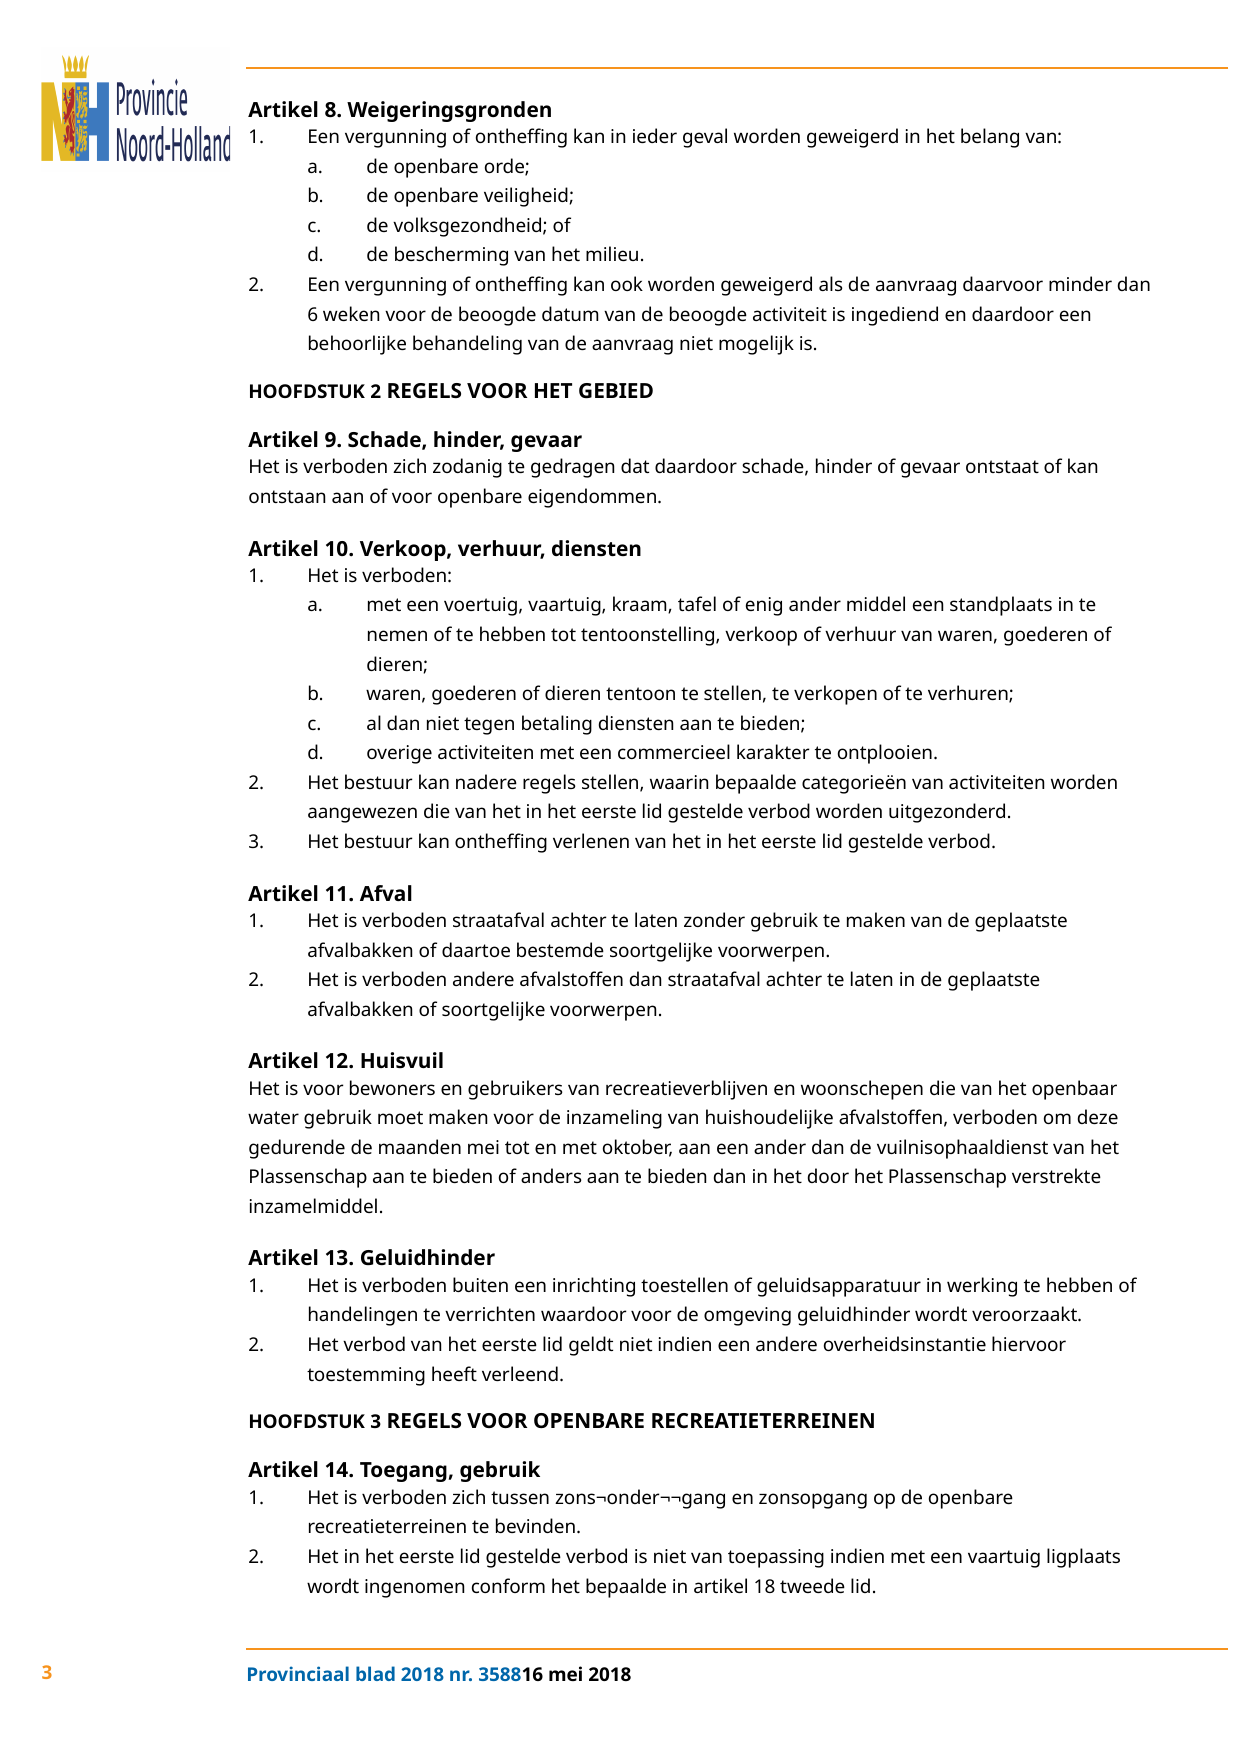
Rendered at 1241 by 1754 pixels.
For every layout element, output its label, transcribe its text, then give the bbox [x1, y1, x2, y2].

list Het verbod van het eerste lid geldt niet indien een andere overheidsinstantie hiervoor toestemming heeft verleend. [248, 1331, 1152, 1386]
list Het is verboden zich tussen zons¬onder¬¬gang en zonsopgang op de openbare recreatieterreinen te bevinden. [248, 1484, 1152, 1539]
list Het bestuur kan ontheffing verlenen van het in het eerste lid gestelde verbod. [248, 828, 1152, 854]
list Het is verboden straatafval achter te laten zonder gebruik te maken van de geplaatste afvalbakken of daartoe bestemde soortgelijke voorwerpen. [248, 907, 1152, 962]
list de bescherming van het milieu. [307, 242, 1152, 267]
picture [41, 47, 231, 172]
list Een vergunning of ontheffing kan in ieder geval worden geweigerd in het belang van: [248, 123, 1152, 149]
text Artikel 13. Geluidhinder [248, 1243, 1152, 1272]
list waren, goederen of dieren tentoon te stellen, te verkopen of te verhuren; [307, 680, 1152, 706]
list de volksgezondheid; of [307, 212, 1152, 238]
list Het is verboden buiten een inrichting toestellen of geluidsapparatuur in werking te hebben of handelingen te verrichten waardoor voor de omgeving geluidhinder wordt veroorzaakt. [248, 1272, 1152, 1327]
text HOOFDSTUK 3 REGELS VOOR OPENBARE RECREATIETERREINEN [248, 1406, 1152, 1435]
text HOOFDSTUK 2 REGELS VOOR HET GEBIED [248, 376, 1152, 404]
list de openbare veiligheid; [307, 182, 1152, 208]
list de openbare orde; [307, 153, 1152, 178]
list Het is verboden: [248, 562, 1152, 588]
list Het is verboden andere afvalstoffen dan straatafval achter te laten in de geplaatste afvalbakken of soortgelijke voorwerpen. [248, 966, 1152, 1022]
list Het in het eerste lid gestelde verbod is niet van toepassing indien met een vaartuig ligplaats wordt ingenomen conform het bepaalde in artikel 18 tweede lid. [248, 1543, 1152, 1598]
text Artikel 11. Afval [248, 879, 1152, 907]
list Een vergunning of ontheffing kan ook worden geweigerd als de aanvraag daarvoor minder dan 6 weken voor de beoogde datum van de beoogde activiteit is ingediend en daardoor een behoorlijke behandeling van de aanvraag niet mogelijk is. [248, 271, 1152, 356]
text Het is voor bewoners en gebruikers van recreatieverblijven en woonschepen die van het openbaar water gebruik moet maken voor de inzameling van huishoudelijke afvalstoffen, verboden om deze gedurende de maanden mei tot en met oktober, aan een ander dan de vuilnisophaaldienst van het Plassenschap aan te bieden of anders aan te bieden dan in het door het Plassenschap verstrekte inzamelmiddel. [248, 1075, 1152, 1219]
list Het bestuur kan nadere regels stellen, waarin bepaalde categorieën van activiteiten worden aangewezen die van het in het eerste lid gestelde verbod worden uitgezonderd. [248, 769, 1152, 824]
text Artikel 14. Toegang, gebruik [248, 1456, 1152, 1484]
text Artikel 12. Huisvuil [248, 1046, 1152, 1075]
text Artikel 10. Verkoop, verhuur, diensten [248, 534, 1152, 562]
list al dan niet tegen betaling diensten aan te bieden; [307, 710, 1152, 736]
list met een voertuig, vaartuig, kraam, tafel of enig ander middel een standplaats in te nemen of te hebben tot tentoonstelling, verkoop of verhuur van waren, goederen of dieren; [307, 592, 1152, 677]
list overige activiteiten met een commercieel karakter te ontplooien. [307, 739, 1152, 765]
text Artikel 9. Schade, hinder, gevaar [248, 425, 1152, 454]
text Artikel 8. Weigeringsgronden [248, 95, 1152, 123]
text Het is verboden zich zodanig te gedragen dat daardoor schade, hinder of gevaar ontstaat of kan ontstaan aan of voor openbare eigendommen. [248, 454, 1152, 509]
